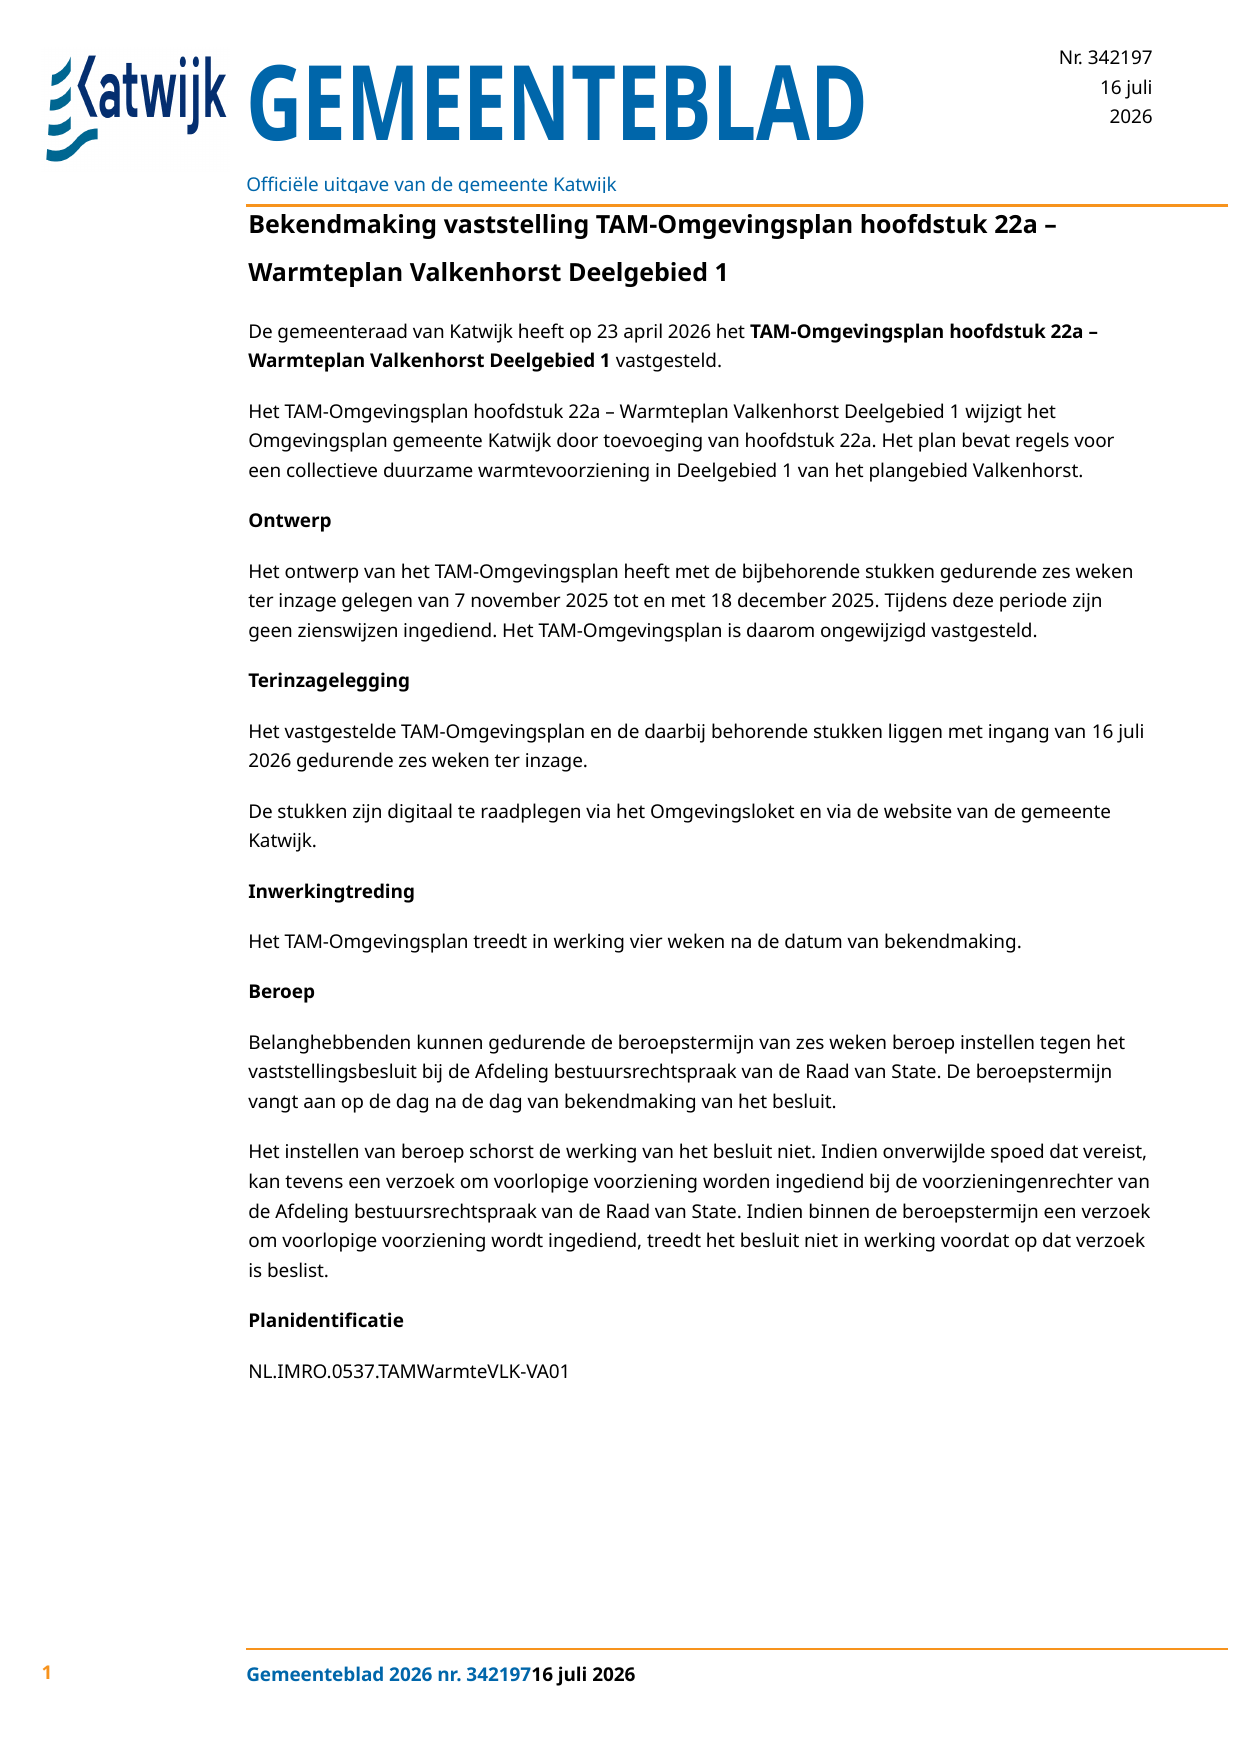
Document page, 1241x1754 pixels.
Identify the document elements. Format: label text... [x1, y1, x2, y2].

text Belanghebbenden kunnen gedurende de beroepstermijn van zes weken beroep instellen tegen het vaststellingsbesluit bij de Afdeling bestuursrechtspraak van de Raad van State. De beroepstermijn vangt aan op de dag na de dag van bekendmaking van het besluit. [248, 1029, 1152, 1114]
text De stukken zijn digitaal te raadplegen via het Omgevingsloket en via de website van de gemeente Katwijk. [248, 798, 1152, 853]
text Terinzagelegging [248, 667, 1152, 693]
text Bekendmaking vaststelling TAM-Omgevingsplan hoofdstuk 22a – Warmteplan Valkenhorst Deelgebied 1 [248, 207, 1152, 288]
text Planidentificatie [248, 1307, 1152, 1333]
text Het instellen van beroep schorst de werking van het besluit niet. Indien onverwijlde spoed dat vereist, kan tevens een verzoek om voorlopige voorziening worden ingediend bij de voorzieningenrechter van de Afdeling bestuursrechtspraak van de Raad van State. Indien binnen de beroepstermijn een verzoek om voorlopige voorziening wordt ingediend, treedt het besluit niet in werking voordat op dat verzoek is beslist. [248, 1139, 1152, 1283]
text Beroep [248, 979, 1152, 1004]
text Het TAM-Omgevingsplan treedt in werking vier weken na de datum van bekendmaking. [248, 928, 1152, 954]
text Het vastgestelde TAM-Omgevingsplan en de daarbij behorende stukken liggen met ingang van 16 juli 2026 gedurende zes weken ter inzage. [248, 718, 1152, 773]
text NL.IMRO.0537.TAMWarmteVLK-VA01 [248, 1358, 1152, 1384]
text De gemeenteraad van Katwijk heeft op 23 april 2026 het TAM-Omgevingsplan hoofdstuk 22a – Warmteplan Valkenhorst Deelgebied 1 vastgesteld. [248, 318, 1152, 373]
text Het TAM-Omgevingsplan hoofdstuk 22a – Warmteplan Valkenhorst Deelgebied 1 wijzigt het Omgevingsplan gemeente Katwijk door toevoeging van hoofdstuk 22a. Het plan bevat regels voor een collectieve duurzame warmtevoorziening in Deelgebied 1 van het plangebied Valkenhorst. [248, 398, 1152, 483]
text Inwerkingtreding [248, 878, 1152, 904]
text Het ontwerp van het TAM-Omgevingsplan heeft met de bijbehorende stukken gedurende zes weken ter inzage gelegen van 7 november 2025 tot en met 18 december 2025. Tijdens deze periode zijn geen zienswijzen ingediend. Het TAM-Omgevingsplan is daarom ongewijzigd vastgesteld. [248, 558, 1152, 643]
text Ontwerp [248, 507, 1152, 533]
picture [41, 47, 231, 172]
